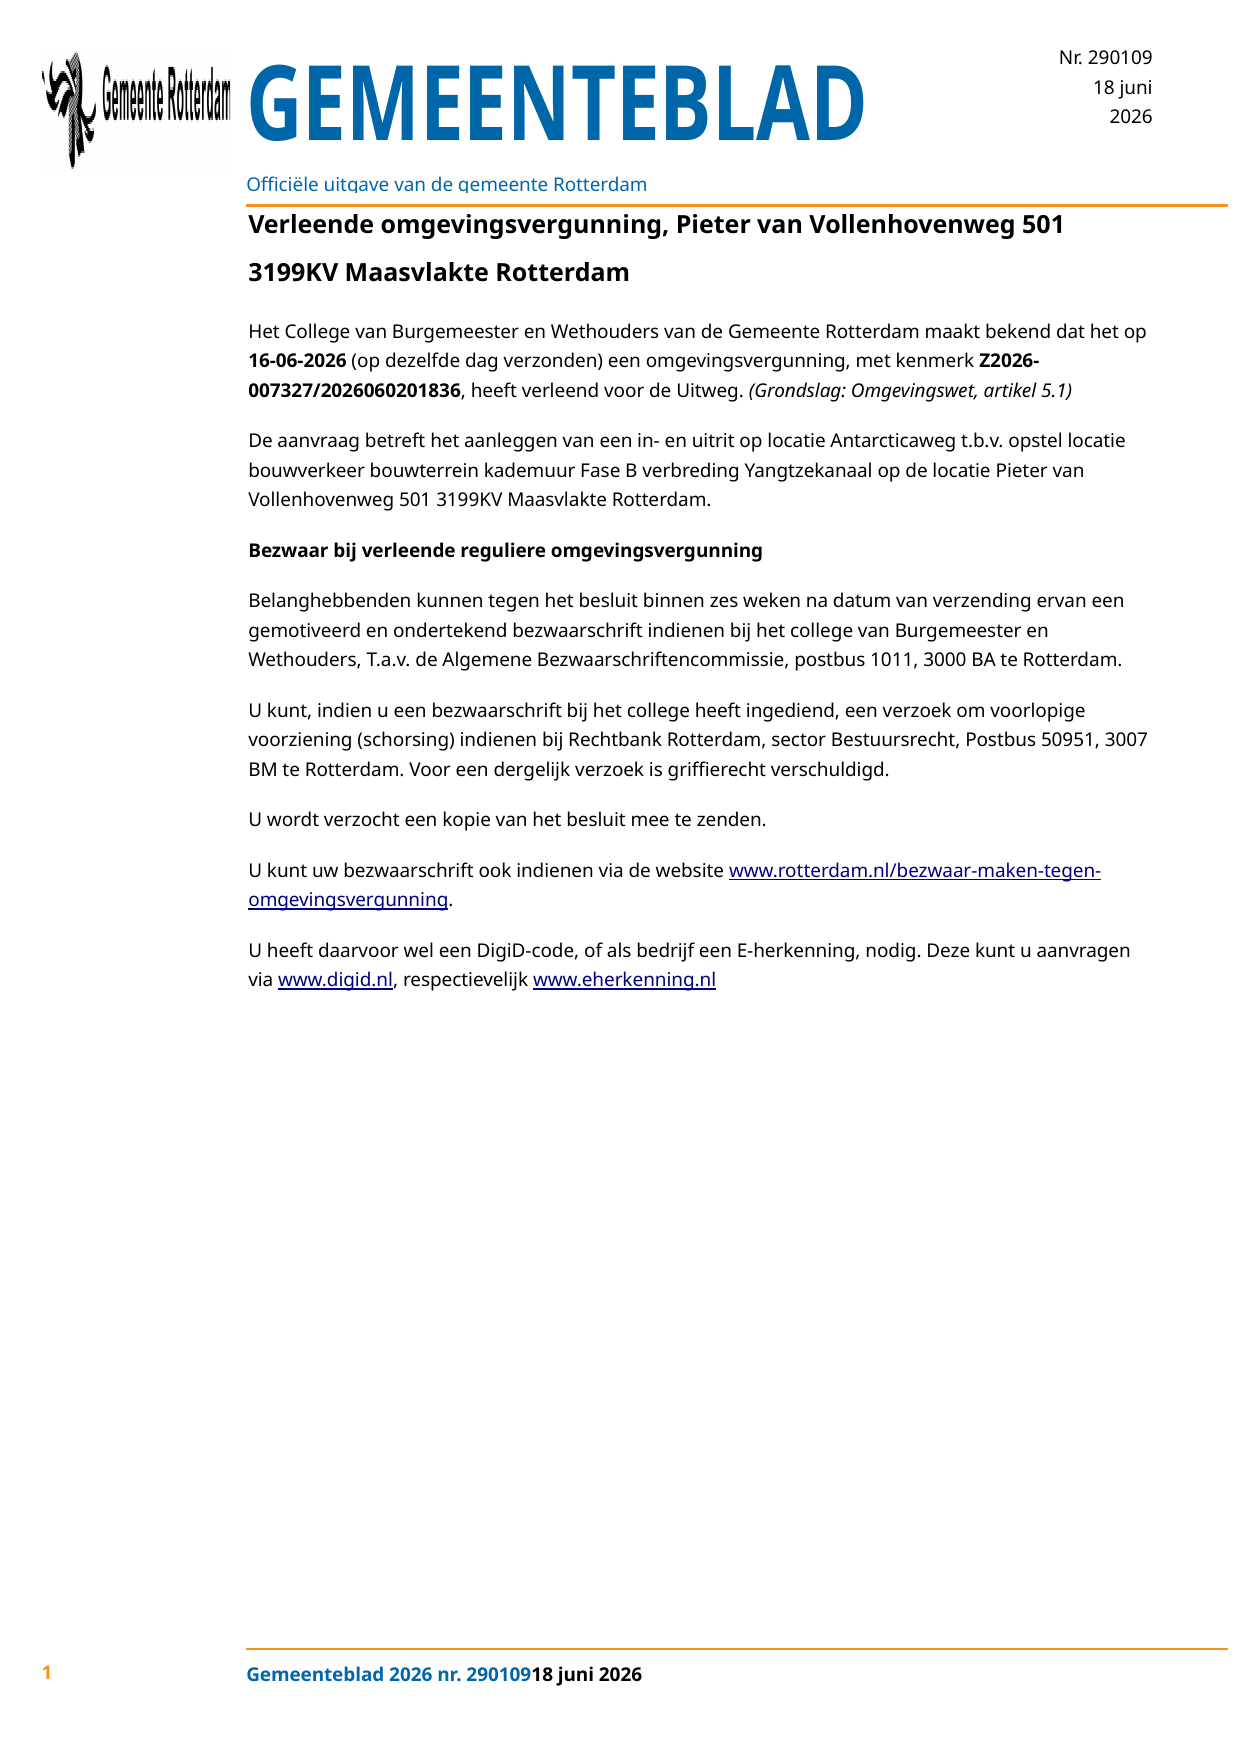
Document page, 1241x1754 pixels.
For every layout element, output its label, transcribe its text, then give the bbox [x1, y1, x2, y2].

text U wordt verzocht een kopie van het besluit mee te zenden. [248, 807, 1152, 832]
text Verleende omgevingsvergunning, Pieter van Vollenhovenweg 501 3199KV Maasvlakte Rotterdam [248, 207, 1152, 288]
picture [41, 47, 231, 172]
text U heeft daarvoor wel een DigiD-code, of als bedrijf een E-herkenning, nodig. Deze kunt u aanvragen via www.digid.nl, respectievelijk www.eherkenning.nl [248, 937, 1152, 992]
text U kunt, indien u een bezwaarschrift bij het college heeft ingediend, een verzoek om voorlopige voorziening (schorsing) indienen bij Rechtbank Rotterdam, sector Bestuursrecht, Postbus 50951, 3007 BM te Rotterdam. Voor een dergelijk verzoek is griffierecht verschuldigd. [248, 697, 1152, 782]
text Het College van Burgemeester en Wethouders van de Gemeente Rotterdam maakt bekend dat het op 16-06-2026 (op dezelfde dag verzonden) een omgevingsvergunning, met kenmerk Z2026-007327/2026060201836, heeft verleend voor de Uitweg. (Grondslag: Omgevingswet, artikel 5.1) [248, 318, 1152, 403]
text Bezwaar bij verleende reguliere omgevingsvergunning [248, 537, 1152, 563]
text De aanvraag betreft het aanleggen van een in- en uitrit op locatie Antarcticaweg t.b.v. opstel locatie bouwverkeer bouwterrein kademuur Fase B verbreding Yangtzekanaal op de locatie Pieter van Vollenhovenweg 501 3199KV Maasvlakte Rotterdam. [248, 427, 1152, 512]
text U kunt uw bezwaarschrift ook indienen via de website www.rotterdam.nl/bezwaar-maken-tegen-omgevingsvergunning. [248, 857, 1152, 912]
text Belanghebbenden kunnen tegen het besluit binnen zes weken na datum van verzending ervan een gemotiveerd en ondertekend bezwaarschrift indienen bij het college van Burgemeester en Wethouders, T.a.v. de Algemene Bezwaarschriftencommissie, postbus 1011, 3000 BA te Rotterdam. [248, 587, 1152, 672]
